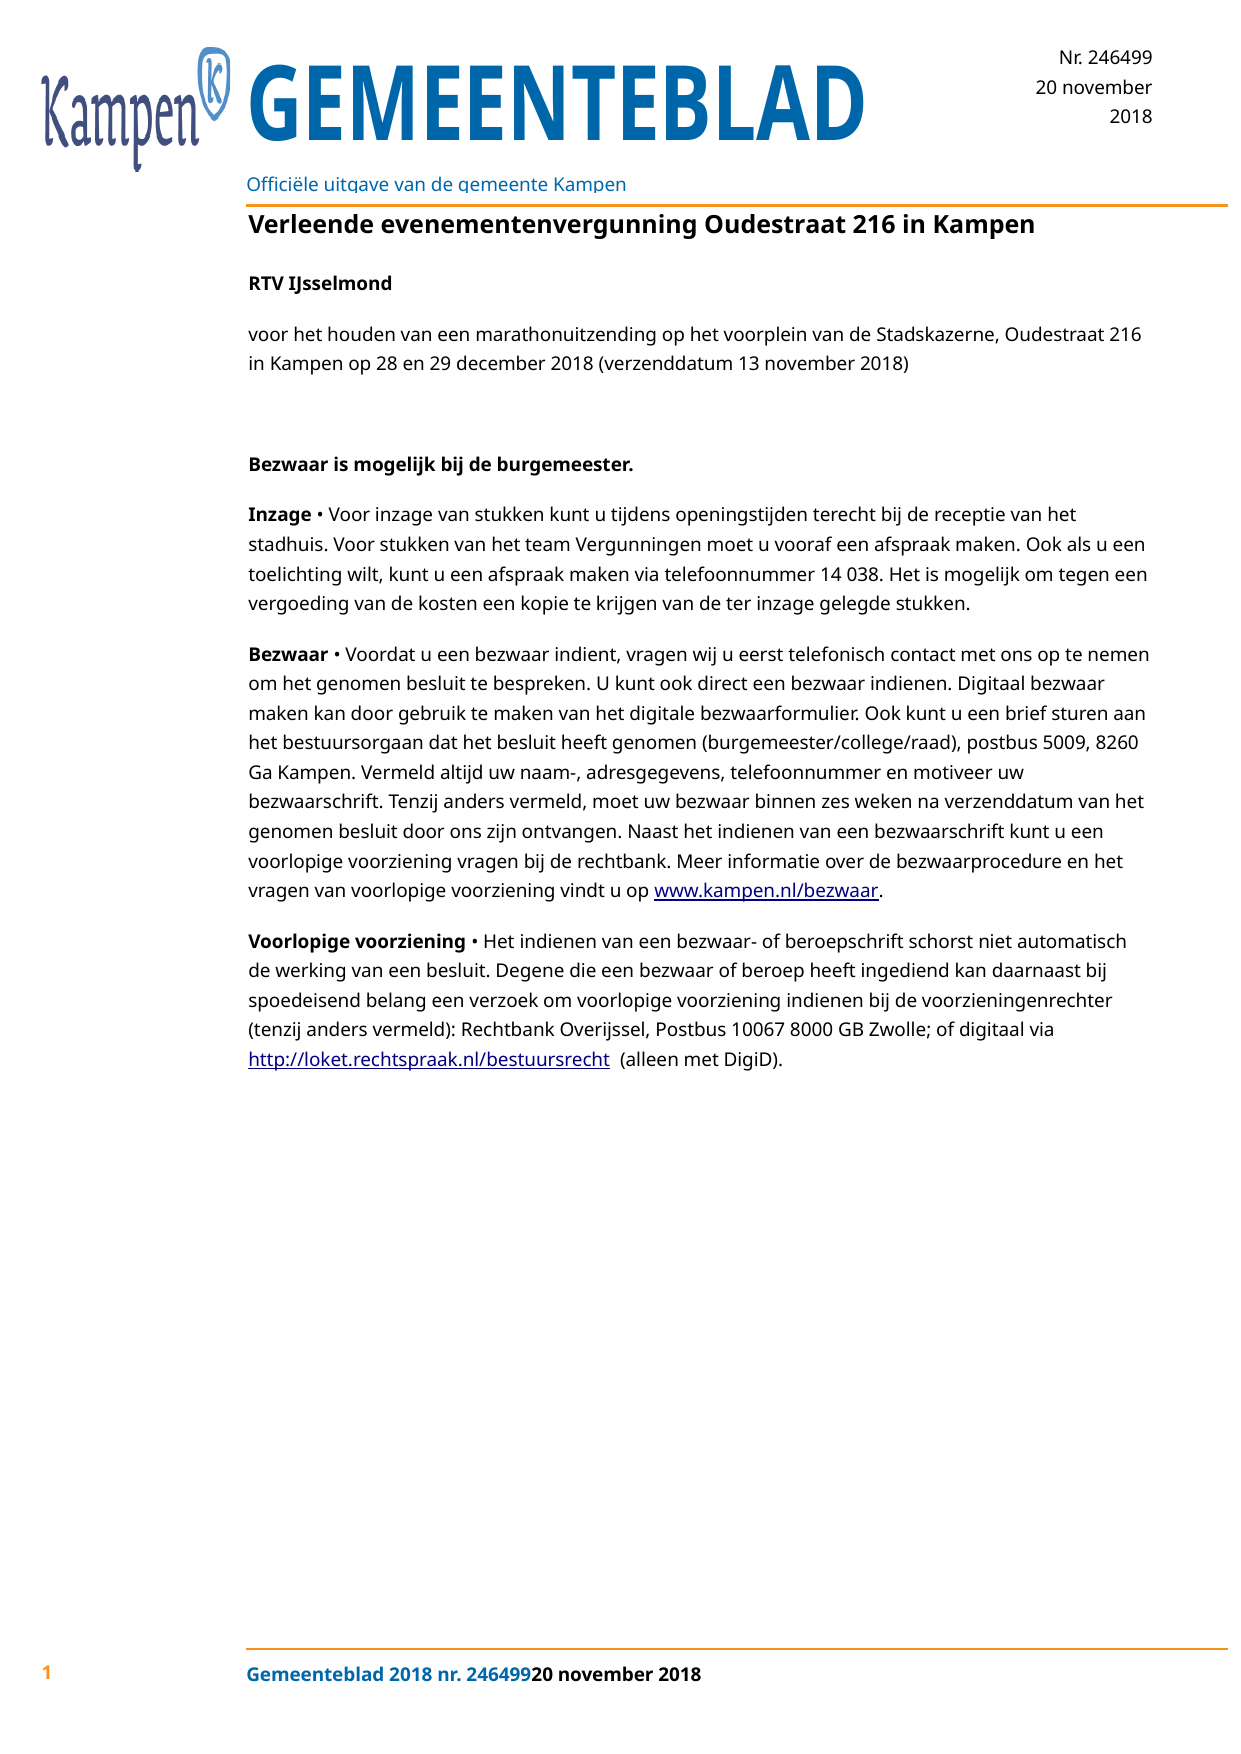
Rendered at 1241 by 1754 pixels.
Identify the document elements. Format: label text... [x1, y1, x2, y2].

text Bezwaar is mogelijk bij de burgemeester. [248, 451, 1152, 477]
text Inzage • Voor inzage van stukken kunt u tijdens openingstijden terecht bij de receptie van het stadhuis. Voor stukken van het team Vergunningen moet u vooraf een afspraak maken. Ook als u een toelichting wilt, kunt u een afspraak maken via telefoonnummer 14 038. Het is mogelijk om tegen een vergoeding van de kosten een kopie te krijgen van de ter inzage gelegde stukken. [248, 502, 1152, 616]
text Bezwaar • Voordat u een bezwaar indient, vragen wij u eerst telefonisch contact met ons op te nemen om het genomen besluit te bespreken. U kunt ook direct een bezwaar indienen. Digitaal bezwaar maken kan door gebruik te maken van het digitale bezwaarformulier. Ook kunt u een brief sturen aan het bestuursorgaan dat het besluit heeft genomen (burgemeester/college/raad), postbus 5009, 8260 Ga Kampen. Vermeld altijd uw naam-, adresgegevens, telefoonnummer en motiveer uw bezwaarschrift. Tenzij anders vermeld, moet uw bezwaar binnen zes weken na verzenddatum van het genomen besluit door ons zijn ontvangen. Naast het indienen van een bezwaarschrift kunt u een voorlopige voorziening vragen bij de rechtbank. Meer informatie over de bezwaarprocedure en het vragen van voorlopige voorziening vindt u op www.kampen.nl/bezwaar. [248, 641, 1152, 903]
text Voorlopige voorziening • Het indienen van een bezwaar- of beroepschrift schorst niet automatisch de werking van een besluit. Degene die een bezwaar of beroep heeft ingediend kan daarnaast bij spoedeisend belang een verzoek om voorlopige voorziening indienen bij de voorzieningenrechter (tenzij anders vermeld): Rechtbank Overijssel, Postbus 10067 8000 GB Zwolle; of digitaal via http://loket.rechtspraak.nl/bestuursrecht (alleen met DigiD). [248, 928, 1152, 1072]
text RTV IJsselmond [248, 270, 1152, 296]
text Verleende evenementenvergunning Oudestraat 216 in Kampen [248, 207, 1152, 241]
text voor het houden van een marathonuitzending op het voorplein van de Stadskazerne, Oudestraat 216 in Kampen op 28 en 29 december 2018 (verzenddatum 13 november 2018) [248, 321, 1152, 376]
picture [41, 47, 231, 172]
